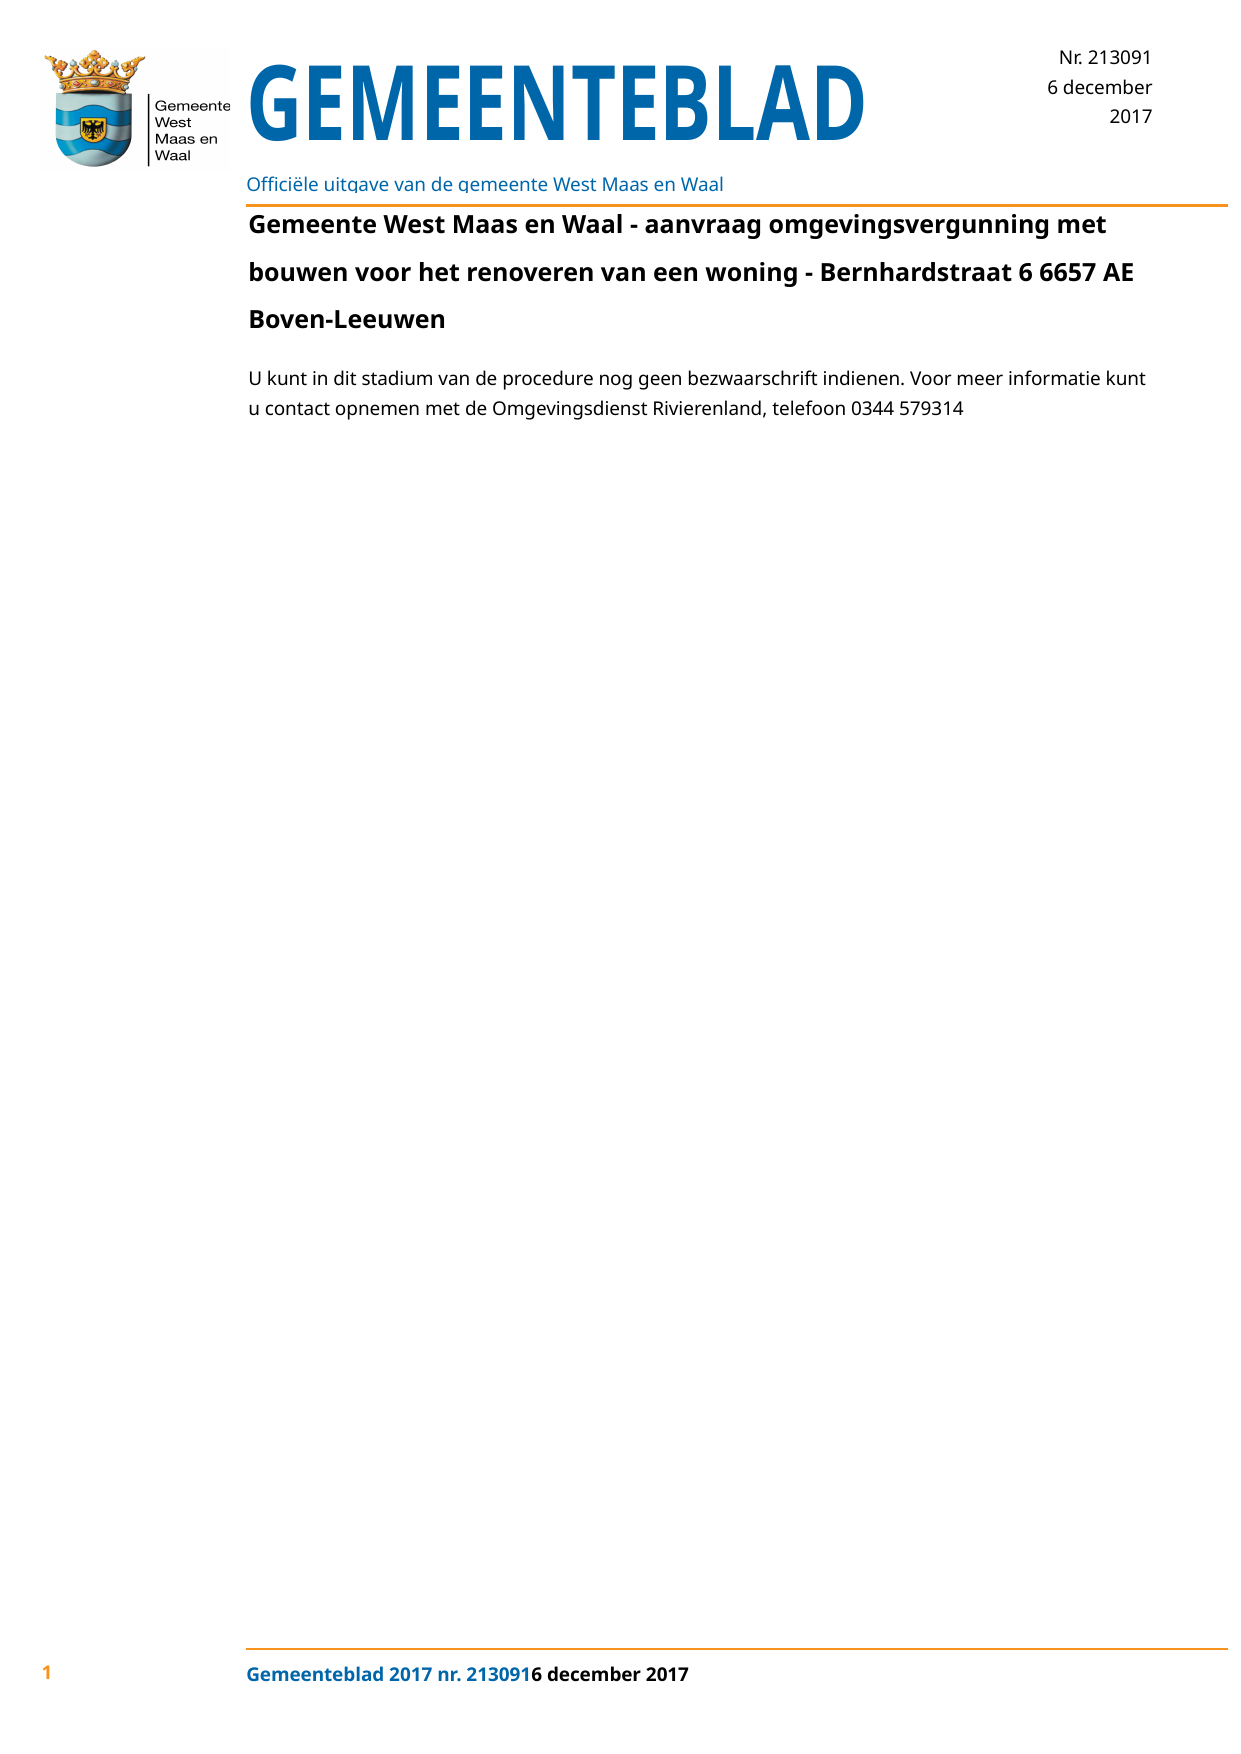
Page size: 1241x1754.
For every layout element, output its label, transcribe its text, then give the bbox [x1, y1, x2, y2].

text Gemeente West Maas en Waal - aanvraag omgevingsvergunning met bouwen voor het renoveren van een woning - Bernhardstraat 6 6657 AE Boven-Leeuwen [248, 207, 1152, 336]
text U kunt in dit stadium van de procedure nog geen bezwaarschrift indienen. Voor meer informatie kunt u contact opnemen met de Omgevingsdienst Rivierenland, telefoon 0344 579314 [248, 366, 1152, 421]
picture [41, 47, 231, 172]
